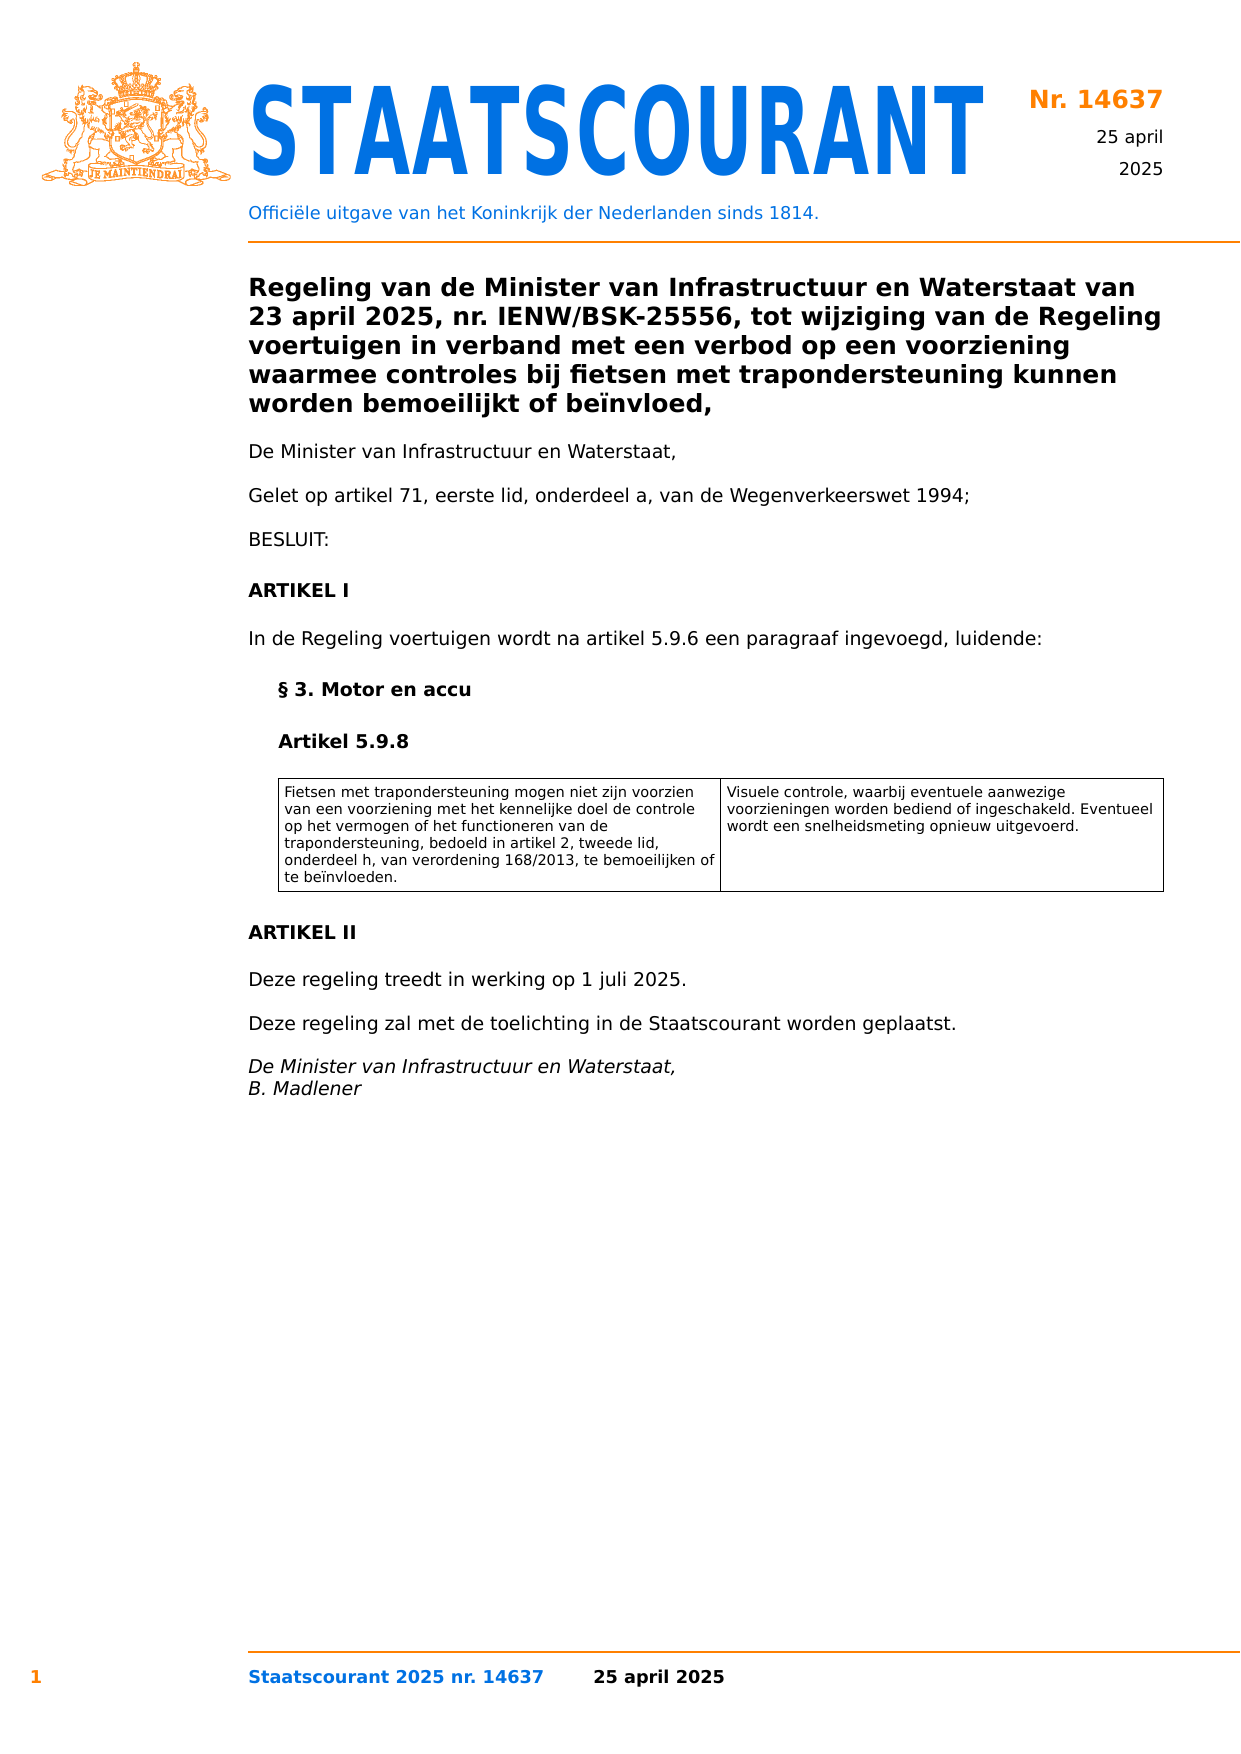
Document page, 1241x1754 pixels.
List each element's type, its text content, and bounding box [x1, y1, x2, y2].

table_header STAATSCOURANT [248, 62, 998, 203]
subtitle ARTIKEL II [248, 922, 1163, 944]
table_header Fietsen met trapondersteuning mogen niet zijn voorzien van een voorziening met het kennelijke doel de controle op het vermogen of het functioneren van de trapondersteuning, bedoeld in artikel 2, tweede lid, onderdeel h, van verordening 168/2013, te bemoeilijken of te beïnvloeden. [279, 779, 720, 891]
subtitle Artikel 5.9.8 [278, 731, 1163, 753]
subtitle ARTIKEL I [248, 580, 1163, 602]
table_cell 2025 [998, 153, 1240, 203]
table_header Nr. 14637 [998, 62, 1240, 121]
subtitle Regeling van de Minister van Infrastructuur en Waterstaat van 23 april 2025, nr. IENW/BSK-25556, tot wijziging van de Regeling voertuigen in verband met een verbod op een voorziening waarmee controles bij fietsen met trapondersteuning kunnen worden bemoeilijkt of beïnvloed, [248, 273, 1163, 419]
table_cell Officiële uitgave van het Koninkrijk der Nederlanden sinds 1814. [248, 203, 1240, 241]
text BESLUIT: [248, 528, 1163, 550]
table_header Visuele controle, waarbij eventuele aanwezige voorzieningen worden bediend of ingeschakeld. Eventueel wordt een snelheidsmeting opnieuw uitgevoerd. [721, 779, 1163, 891]
text In de Regeling voertuigen wordt na artikel 5.9.6 een paragraaf ingevoegd, luidende: [248, 627, 1163, 649]
table_header [25, 62, 248, 241]
text Deze regeling zal met de toelichting in de Staatscourant worden geplaatst. [248, 1012, 1163, 1034]
picture [41, 62, 231, 186]
text Gelet op artikel 71, eerste lid, onderdeel a, van de Wegenverkeerswet 1994; [248, 484, 1163, 507]
subtitle § 3. Motor en accu [278, 679, 1163, 701]
text De Minister van Infrastructuur en Waterstaat, B. Madlener [248, 1056, 1163, 1100]
text Deze regeling treedt in werking op 1 juli 2025. [248, 969, 1163, 991]
text De Minister van Infrastructuur en Waterstaat, [248, 441, 1163, 463]
table_cell 25 april [998, 121, 1240, 153]
